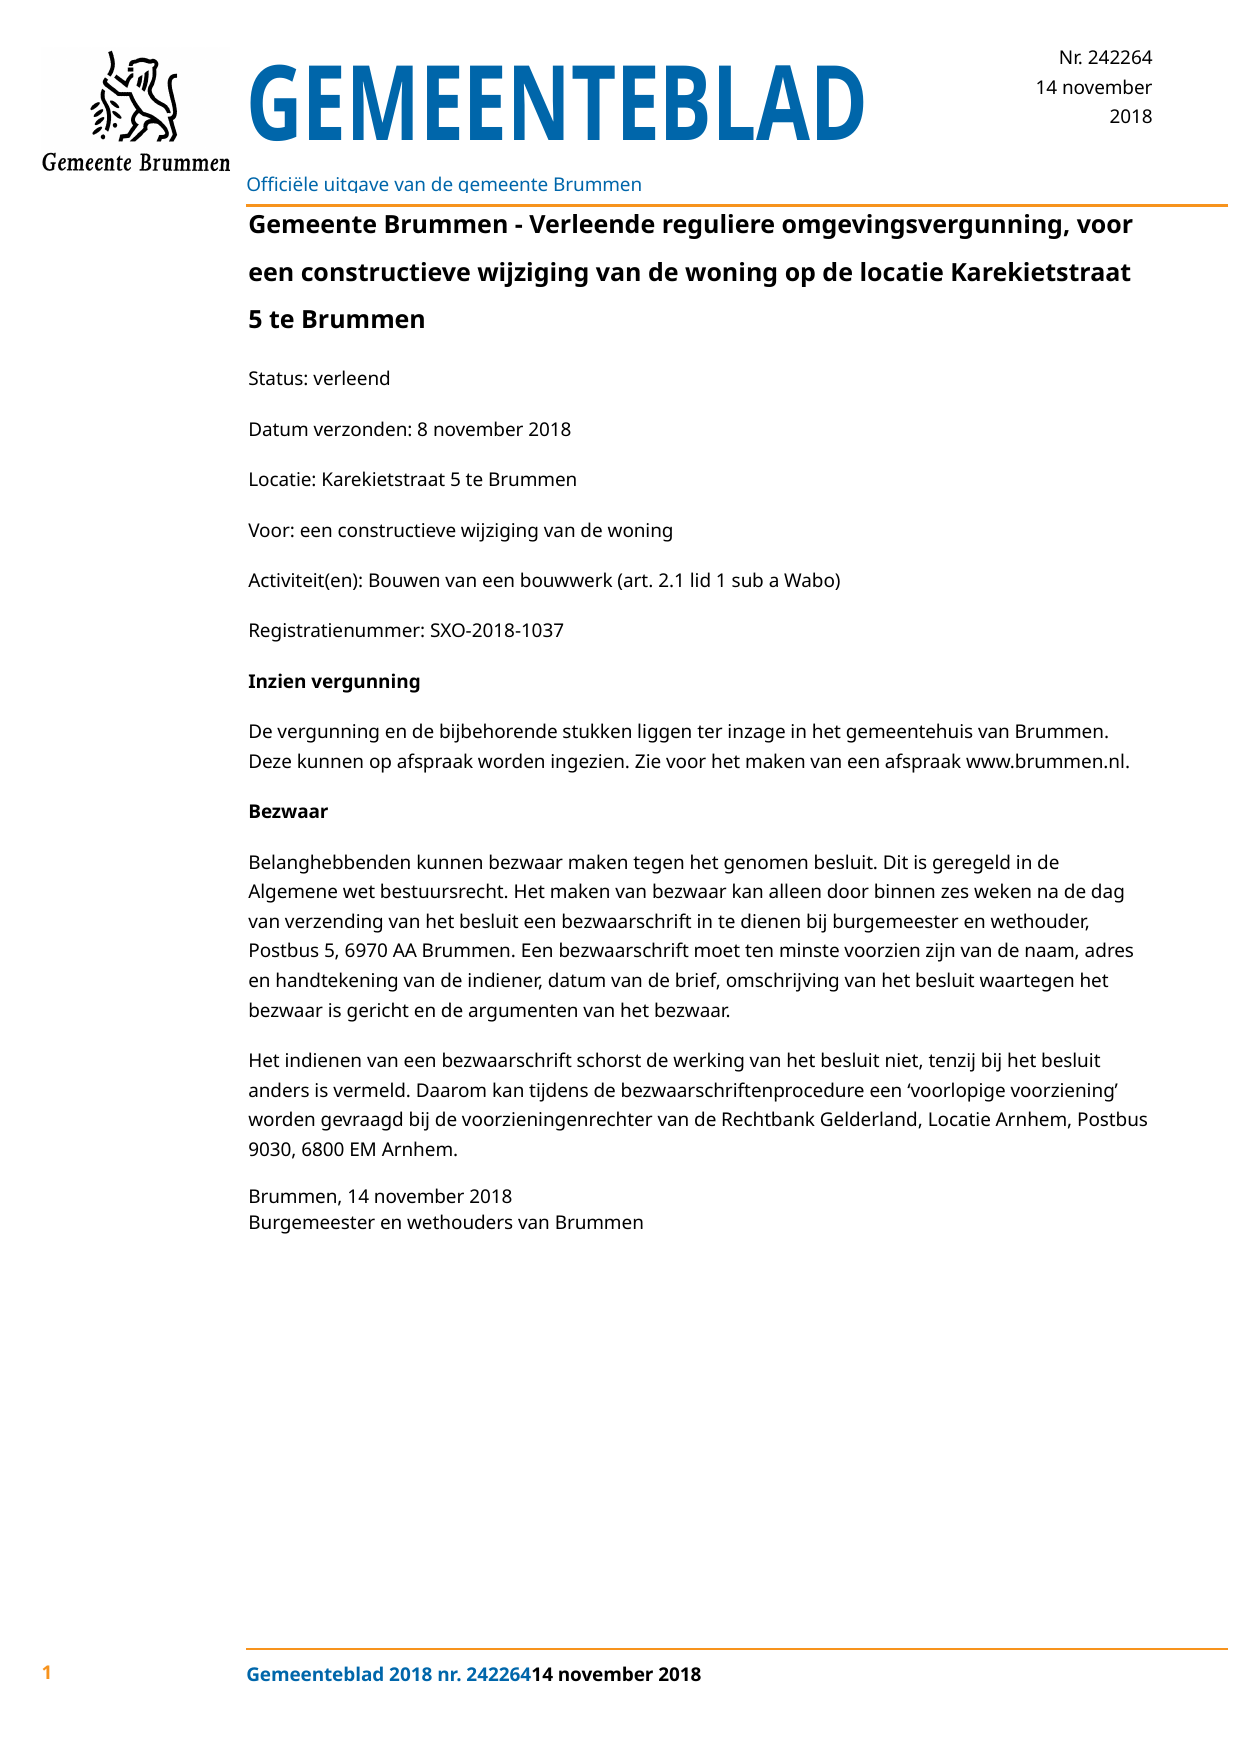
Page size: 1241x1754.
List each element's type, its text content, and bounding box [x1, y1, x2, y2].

text De vergunning en de bijbehorende stukken liggen ter inzage in het gemeentehuis van Brummen. Deze kunnen op afspraak worden ingezien. Zie voor het maken van een afspraak www.brummen.nl. [248, 718, 1152, 774]
text Het indienen van een bezwaarschrift schorst de werking van het besluit niet, tenzij bij het besluit anders is vermeld. Daarom kan tijdens de bezwaarschriftenprocedure een ‘voorlopige voorziening’ worden gevraagd bij de voorzieningenrechter van de Rechtbank Gelderland, Locatie Arnhem, Postbus 9030, 6800 EM Arnhem. [248, 1047, 1152, 1162]
text Datum verzonden: 8 november 2018 [248, 416, 1152, 442]
text Inzien vergunning [248, 668, 1152, 694]
text Registratienummer: SXO-2018-1037 [248, 618, 1152, 643]
text Activiteit(en): Bouwen van een bouwwerk (art. 2.1 lid 1 sub a Wabo) [248, 567, 1152, 593]
text Belanghebbenden kunnen bezwaar maken tegen het genomen besluit. Dit is geregeld in de Algemene wet bestuursrecht. Het maken van bezwaar kan alleen door binnen zes weken na de dag van verzending van het besluit een bezwaarschrift in te dienen bij burgemeester en wethouder, Postbus 5, 6970 AA Brummen. Een bezwaarschrift moet ten minste voorzien zijn van de naam, adres en handtekening van de indiener, datum van de brief, omschrijving van het besluit waartegen het bezwaar is gericht en de argumenten van het bezwaar. [248, 849, 1152, 1022]
text Burgemeester en wethouders van Brummen [248, 1209, 1152, 1235]
picture [41, 47, 231, 172]
text Locatie: Karekietstraat 5 te Brummen [248, 466, 1152, 492]
text Brummen, 14 november 2018 [248, 1184, 1152, 1209]
text Bezwaar [248, 798, 1152, 824]
text Voor: een constructieve wijziging van de woning [248, 517, 1152, 542]
text Status: verleend [248, 366, 1152, 391]
text Gemeente Brummen - Verleende reguliere omgevingsvergunning, voor een constructieve wijziging van de woning op de locatie Karekietstraat 5 te Brummen [248, 207, 1152, 336]
